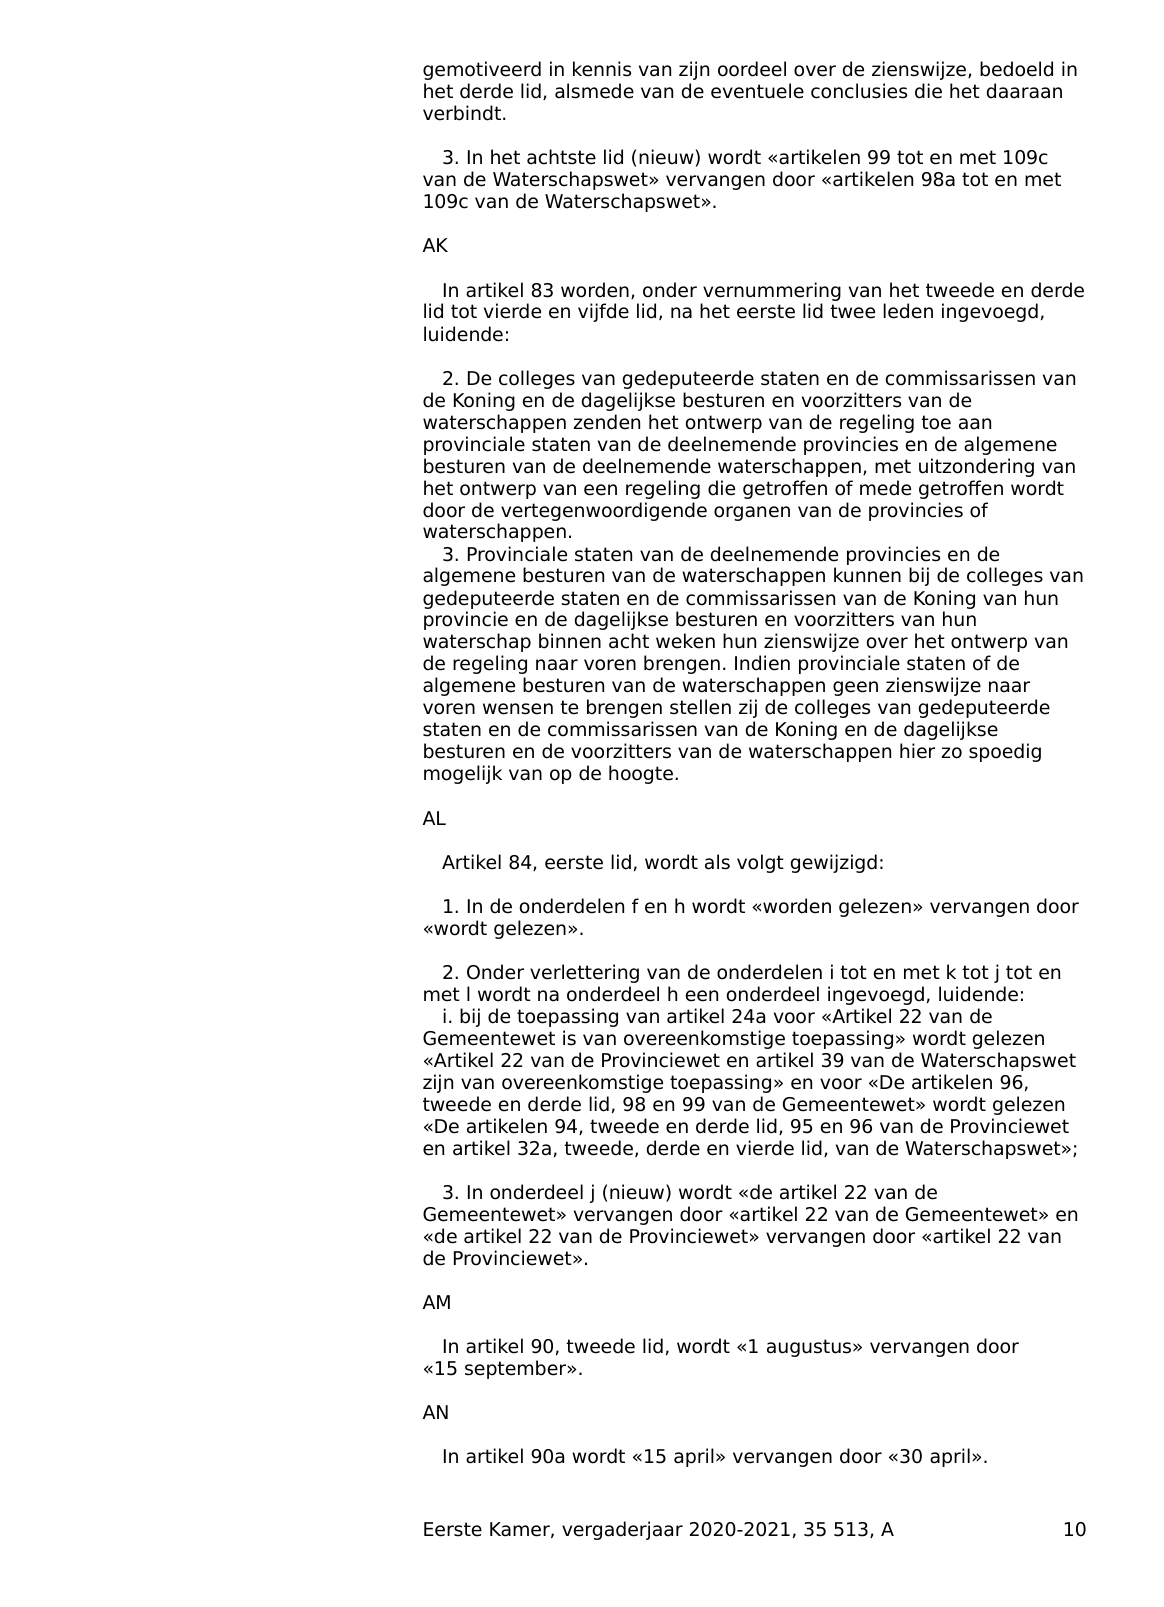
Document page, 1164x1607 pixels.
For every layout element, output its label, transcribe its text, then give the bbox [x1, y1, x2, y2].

text 2. De colleges van gedeputeerde staten en de commissarissen van de Koning en de dagelijkse besturen en voorzitters van de waterschappen zenden het ontwerp van de regeling toe aan provinciale staten van de deelnemende provincies en de algemene besturen van de deelnemende waterschappen, met uitzondering van het ontwerp van een regeling die getroffen of mede getroffen wordt door de vertegenwoordigende organen van de provincies of waterschappen. [422, 368, 1087, 543]
text 2. Onder verlettering van de onderdelen i tot en met k tot j tot en met l wordt na onderdeel h een onderdeel ingevoegd, luidende: [422, 962, 1087, 1006]
text 1. In de onderdelen f en h wordt «worden gelezen» vervangen door «wordt gelezen». [422, 896, 1087, 940]
text In artikel 90a wordt «15 april» vervangen door «30 april». [422, 1446, 1087, 1468]
text Artikel 84, eerste lid, wordt als volgt gewijzigd: [422, 852, 1087, 873]
text In artikel 90, tweede lid, wordt «1 augustus» vervangen door «15 september». [422, 1336, 1087, 1380]
text AK [422, 235, 1087, 257]
text In artikel 83 worden, onder vernummering van het tweede en derde lid tot vierde en vijfde lid, na het eerste lid twee leden ingevoegd, luidende: [422, 279, 1087, 345]
text AM [422, 1292, 1087, 1314]
text i. bij de toepassing van artikel 24a voor «Artikel 22 van de Gemeentewet is van overeenkomstige toepassing» wordt gelezen «Artikel 22 van de Provinciewet en artikel 39 van de Waterschapswet zijn van overeenkomstige toepassing» en voor «De artikelen 96, tweede en derde lid, 98 en 99 van de Gemeentewet» wordt gelezen «De artikelen 94, tweede en derde lid, 95 en 96 van de Provinciewet en artikel 32a, tweede, derde en vierde lid, van de Waterschapswet»; [422, 1006, 1087, 1160]
text 3. Provinciale staten van de deelnemende provincies en de algemene besturen van de waterschappen kunnen bij de colleges van gedeputeerde staten en de commissarissen van de Koning van hun provincie en de dagelijkse besturen en voorzitters van hun waterschap binnen acht weken hun zienswijze over het ontwerp van de regeling naar voren brengen. Indien provinciale staten of de algemene besturen van de waterschappen geen zienswijze naar voren wensen te brengen stellen zij de colleges van gedeputeerde staten en de commissarissen van de Koning en de dagelijkse besturen en de voorzitters van de waterschappen hier zo spoedig mogelijk van op de hoogte. [422, 543, 1087, 785]
text gemotiveerd in kennis van zijn oordeel over de zienswijze, bedoeld in het derde lid, alsmede van de eventuele conclusies die het daaraan verbindt. [422, 59, 1087, 125]
text AN [422, 1402, 1087, 1424]
text 3. In onderdeel j (nieuw) wordt «de artikel 22 van de Gemeentewet» vervangen door «artikel 22 van de Gemeentewet» en «de artikel 22 van de Provinciewet» vervangen door «artikel 22 van de Provinciewet». [422, 1182, 1087, 1270]
text AL [422, 807, 1087, 829]
text 3. In het achtste lid (nieuw) wordt «artikelen 99 tot en met 109c van de Waterschapswet» vervangen door «artikelen 98a tot en met 109c van de Waterschapswet». [422, 147, 1087, 213]
